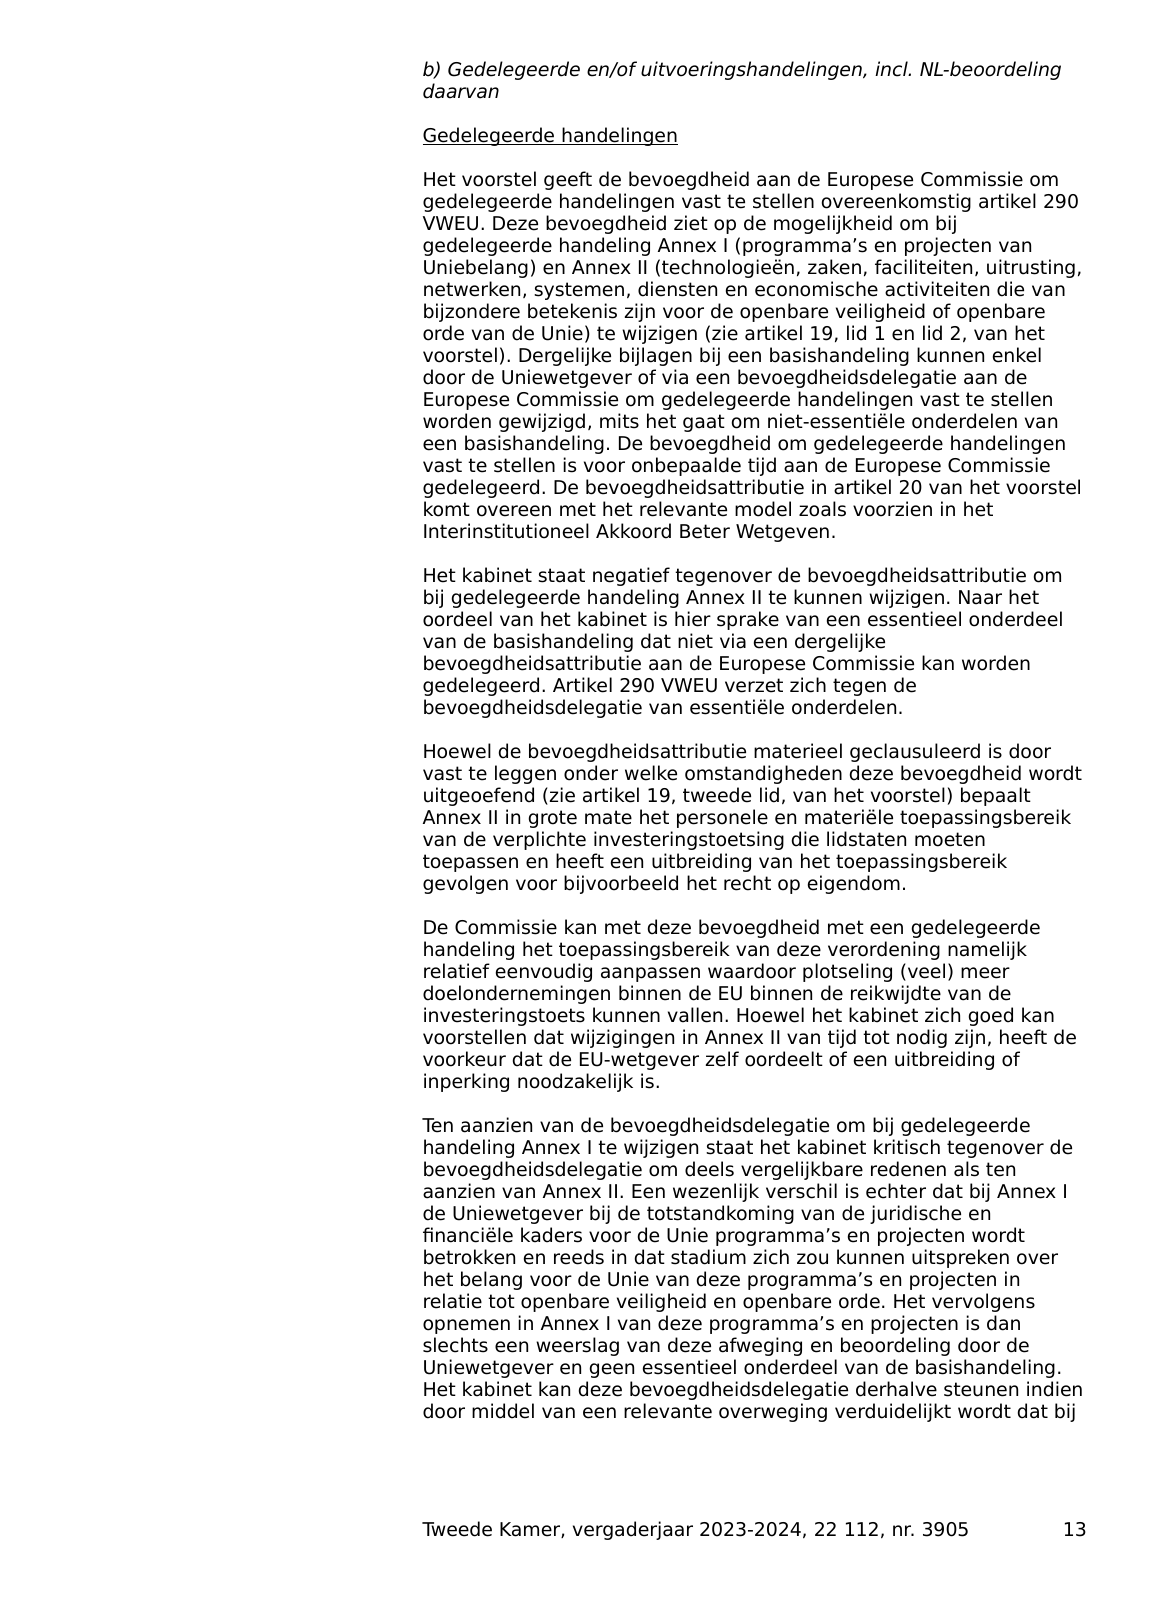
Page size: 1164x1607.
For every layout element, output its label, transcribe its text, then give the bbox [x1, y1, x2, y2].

text De Commissie kan met deze bevoegdheid met een gedelegeerde handeling het toepassingsbereik van deze verordening namelijk relatief eenvoudig aanpassen waardoor plotseling (veel) meer doelondernemingen binnen de EU binnen de reikwijdte van de investeringstoets kunnen vallen. Hoewel het kabinet zich goed kan voorstellen dat wijzigingen in Annex II van tijd tot nodig zijn, heeft de voorkeur dat de EU-wetgever zelf oordeelt of een uitbreiding of inperking noodzakelijk is. [422, 917, 1087, 1093]
text Het voorstel geeft de bevoegdheid aan de Europese Commissie om gedelegeerde handelingen vast te stellen overeenkomstig artikel 290 VWEU. Deze bevoegdheid ziet op de mogelijkheid om bij gedelegeerde handeling Annex I (programma’s en projecten van Uniebelang) en Annex II (technologieën, zaken, faciliteiten, uitrusting, netwerken, systemen, diensten en economische activiteiten die van bijzondere betekenis zijn voor de openbare veiligheid of openbare orde van de Unie) te wijzigen (zie artikel 19, lid 1 en lid 2, van het voorstel). Dergelijke bijlagen bij een basishandeling kunnen enkel door de Uniewetgever of via een bevoegdheidsdelegatie aan de Europese Commissie om gedelegeerde handelingen vast te stellen worden gewijzigd, mits het gaat om niet-essentiële onderdelen van een basishandeling. De bevoegdheid om gedelegeerde handelingen vast te stellen is voor onbepaalde tijd aan de Europese Commissie gedelegeerd. De bevoegdheidsattributie in artikel 20 van het voorstel komt overeen met het relevante model zoals voorzien in het Interinstitutioneel Akkoord Beter Wetgeven. [422, 169, 1087, 543]
subtitle b) Gedelegeerde en/of uitvoeringshandelingen, incl. NL-beoordeling daarvan [422, 59, 1087, 103]
subtitle Gedelegeerde handelingen [422, 125, 1087, 147]
text Ten aanzien van de bevoegdheidsdelegatie om bij gedelegeerde handeling Annex I te wijzigen staat het kabinet kritisch tegenover de bevoegdheidsdelegatie om deels vergelijkbare redenen als ten aanzien van Annex II. Een wezenlijk verschil is echter dat bij Annex I de Uniewetgever bij de totstandkoming van de juridische en financiële kaders voor de Unie programma’s en projecten wordt betrokken en reeds in dat stadium zich zou kunnen uitspreken over het belang voor de Unie van deze programma’s en projecten in relatie tot openbare veiligheid en openbare orde. Het vervolgens opnemen in Annex I van deze programma’s en projecten is dan slechts een weerslag van deze afweging en beoordeling door de Uniewetgever en geen essentieel onderdeel van de basishandeling. Het kabinet kan deze bevoegdheidsdelegatie derhalve steunen indien door middel van een relevante overweging verduidelijkt wordt dat bij [422, 1115, 1087, 1423]
text Het kabinet staat negatief tegenover de bevoegdheidsattributie om bij gedelegeerde handeling Annex II te kunnen wijzigen. Naar het oordeel van het kabinet is hier sprake van een essentieel onderdeel van de basishandeling dat niet via een dergelijke bevoegdheidsattributie aan de Europese Commissie kan worden gedelegeerd. Artikel 290 VWEU verzet zich tegen de bevoegdheidsdelegatie van essentiële onderdelen. [422, 565, 1087, 719]
text Hoewel de bevoegdheidsattributie materieel geclausuleerd is door vast te leggen onder welke omstandigheden deze bevoegdheid wordt uitgeoefend (zie artikel 19, tweede lid, van het voorstel) bepaalt Annex II in grote mate het personele en materiële toepassingsbereik van de verplichte investeringstoetsing die lidstaten moeten toepassen en heeft een uitbreiding van het toepassingsbereik gevolgen voor bijvoorbeeld het recht op eigendom. [422, 741, 1087, 895]
